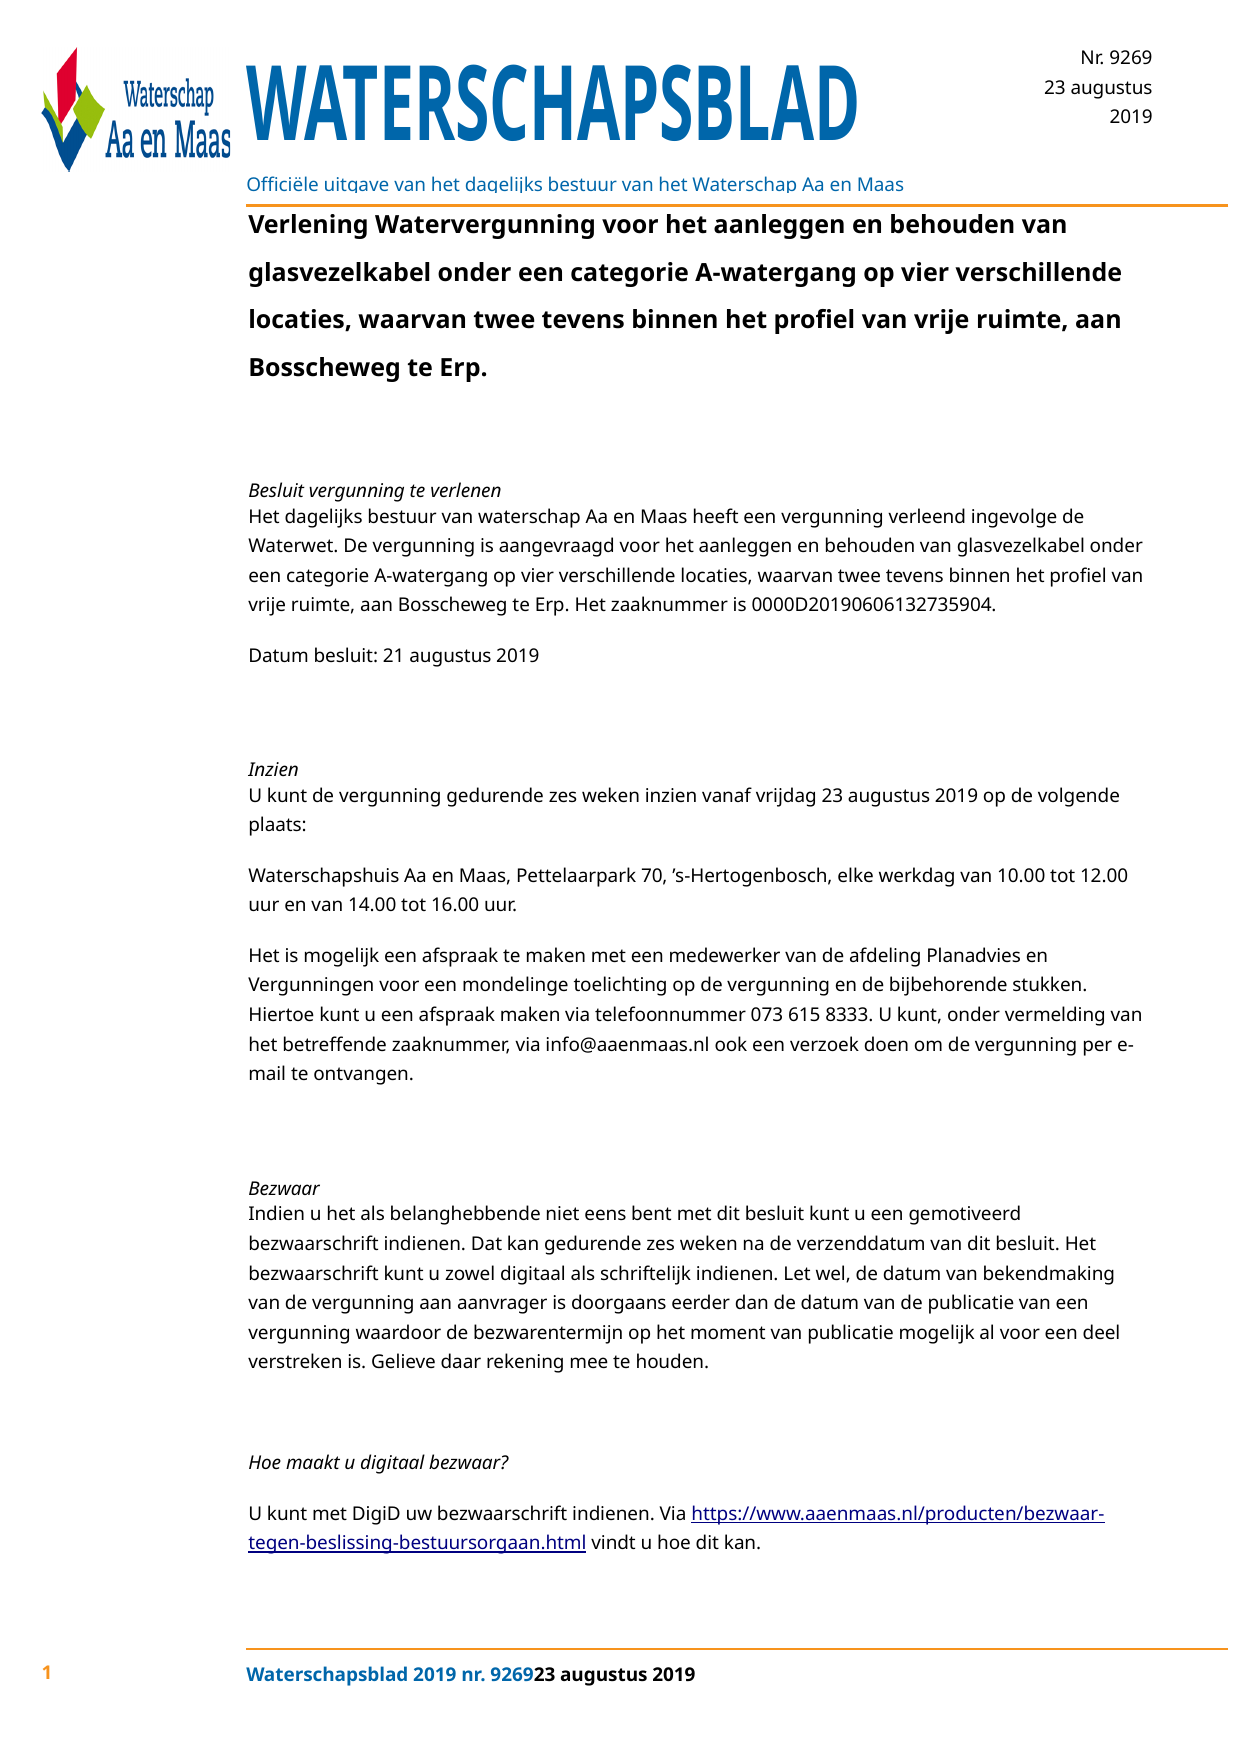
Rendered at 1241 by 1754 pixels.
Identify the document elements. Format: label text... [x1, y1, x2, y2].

text Inzien [248, 756, 1152, 782]
text Bezwaar [248, 1175, 1152, 1201]
text Het is mogelijk een afspraak te maken met een medewerker van de afdeling Planadvies en Vergunningen voor een mondelinge toelichting op de vergunning en de bijbehorende stukken. Hiertoe kunt u een afspraak maken via telefoonnummer 073 615 8333. U kunt, onder vermelding van het betreffende zaaknummer, via info@aaenmaas.nl ook een verzoek doen om de vergunning per e-mail te ontvangen. [248, 942, 1152, 1086]
text Verlening Watervergunning voor het aanleggen en behouden van glasvezelkabel onder een categorie A-watergang op vier verschillende locaties, waarvan twee tevens binnen het profiel van vrije ruimte, aan Bosscheweg te Erp. [248, 207, 1152, 384]
text U kunt met DigiD uw bezwaarschrift indienen. Via https://www.aaenmaas.nl/producten/bezwaar-tegen-beslissing-bestuursorgaan.html vindt u hoe dit kan. [248, 1500, 1152, 1555]
text Besluit vergunning te verlenen [248, 477, 1152, 503]
text Hoe maakt u digitaal bezwaar? [248, 1449, 1152, 1475]
picture [41, 47, 231, 172]
text Het dagelijks bestuur van waterschap Aa en Maas heeft een vergunning verleend ingevolge de Waterwet. De vergunning is aangevraagd voor het aanleggen en behouden van glasvezelkabel onder een categorie A-watergang op vier verschillende locaties, waarvan twee tevens binnen het profiel van vrije ruimte, aan Bosscheweg te Erp. Het zaaknummer is 0000D20190606132735904. [248, 503, 1152, 617]
text U kunt de vergunning gedurende zes weken inzien vanaf vrijdag 23 augustus 2019 op de volgende plaats: [248, 782, 1152, 837]
text Waterschapshuis Aa en Maas, Pettelaarpark 70, ’s-Hertogenbosch, elke werkdag van 10.00 tot 12.00 uur en van 14.00 tot 16.00 uur. [248, 862, 1152, 917]
text Datum besluit: 21 augustus 2019 [248, 642, 1152, 668]
text Indien u het als belanghebbende niet eens bent met dit besluit kunt u een gemotiveerd bezwaarschrift indienen. Dat kan gedurende zes weken na de verzenddatum van dit besluit. Het bezwaarschrift kunt u zowel digitaal als schriftelijk indienen. Let wel, de datum van bekendmaking van de vergunning aan aanvrager is doorgaans eerder dan de datum van de publicatie van een vergunning waardoor de bezwarentermijn op het moment van publicatie mogelijk al voor een deel verstreken is. Gelieve daar rekening mee te houden. [248, 1201, 1152, 1374]
